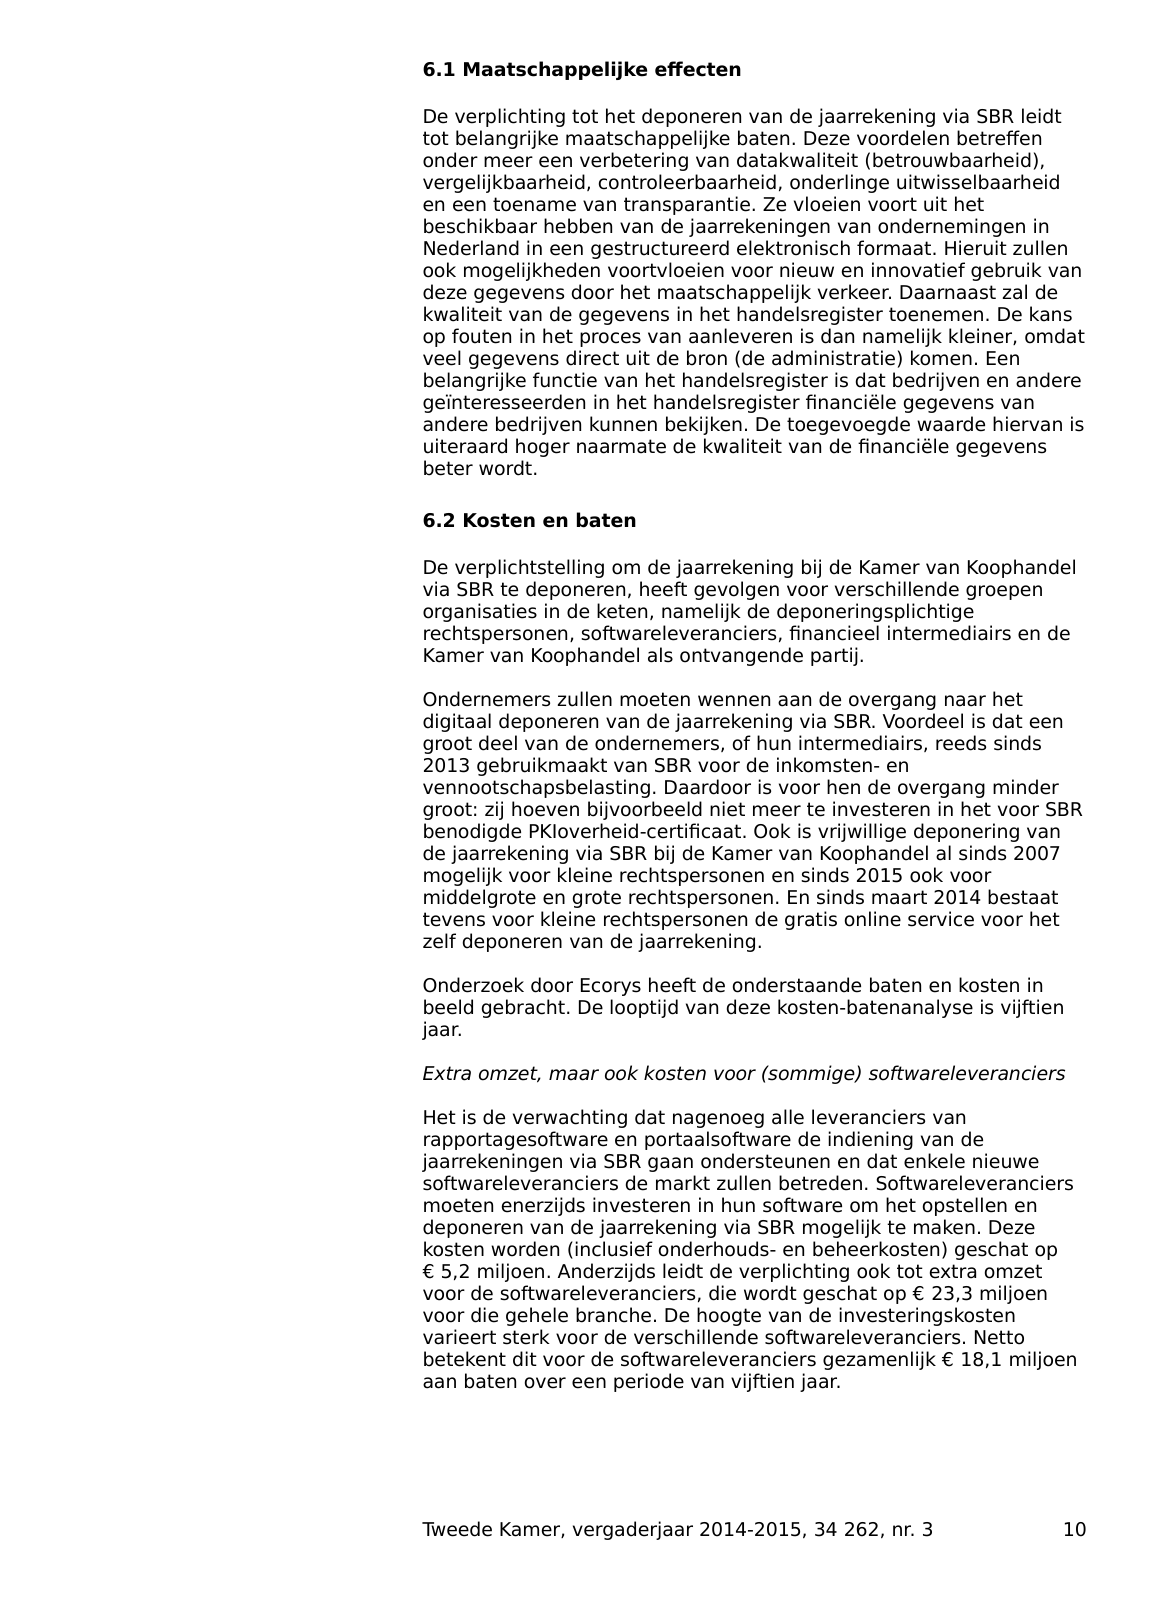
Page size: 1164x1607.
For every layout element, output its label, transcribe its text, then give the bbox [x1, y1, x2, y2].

text Het is de verwachting dat nagenoeg alle leveranciers van rapportagesoftware en portaalsoftware de indiening van de jaarrekeningen via SBR gaan ondersteunen en dat enkele nieuwe softwareleveranciers de markt zullen betreden. Softwareleveranciers moeten enerzijds investeren in hun software om het opstellen en deponeren van de jaarrekening via SBR mogelijk te maken. Deze kosten worden (inclusief onderhouds- en beheerkosten) geschat op € 5,2 miljoen. Anderzijds leidt de verplichting ook tot extra omzet voor de softwareleveranciers, die wordt geschat op € 23,3 miljoen voor die gehele branche. De hoogte van de investeringskosten varieert sterk voor de verschillende softwareleveranciers. Netto betekent dit voor de softwareleveranciers gezamenlijk € 18,1 miljoen aan baten over een periode van vijftien jaar. [422, 1107, 1087, 1393]
text De verplichtstelling om de jaarrekening bij de Kamer van Koophandel via SBR te deponeren, heeft gevolgen voor verschillende groepen organisaties in de keten, namelijk de deponeringsplichtige rechtspersonen, softwareleveranciers, financieel intermediairs en de Kamer van Koophandel als ontvangende partij. [422, 557, 1087, 667]
text De verplichting tot het deponeren van de jaarrekening via SBR leidt tot belangrijke maatschappelijke baten. Deze voordelen betreffen onder meer een verbetering van datakwaliteit (betrouwbaarheid), vergelijkbaarheid, controleerbaarheid, onderlinge uitwisselbaarheid en een toename van transparantie. Ze vloeien voort uit het beschikbaar hebben van de jaarrekeningen van ondernemingen in Nederland in een gestructureerd elektronisch formaat. Hieruit zullen ook mogelijkheden voortvloeien voor nieuw en innovatief gebruik van deze gegevens door het maatschappelijk verkeer. Daarnaast zal de kwaliteit van de gegevens in het handelsregister toenemen. De kans op fouten in het proces van aanleveren is dan namelijk kleiner, omdat veel gegevens direct uit de bron (de administratie) komen. Een belangrijke functie van het handelsregister is dat bedrijven en andere geïnteresseerden in het handelsregister financiële gegevens van andere bedrijven kunnen bekijken. De toegevoegde waarde hiervan is uiteraard hoger naarmate de kwaliteit van de financiële gegevens beter wordt. [422, 106, 1087, 480]
subtitle 6.2 Kosten en baten [422, 510, 1087, 532]
text Onderzoek door Ecorys heeft de onderstaande baten en kosten in beeld gebracht. De looptijd van deze kosten-batenanalyse is vijftien jaar. [422, 975, 1087, 1041]
text Ondernemers zullen moeten wennen aan de overgang naar het digitaal deponeren van de jaarrekening via SBR. Voordeel is dat een groot deel van de ondernemers, of hun intermediairs, reeds sinds 2013 gebruikmaakt van SBR voor de inkomsten- en vennootschapsbelasting. Daardoor is voor hen de overgang minder groot: zij hoeven bijvoorbeeld niet meer te investeren in het voor SBR benodigde PKIoverheid-certificaat. Ook is vrijwillige deponering van de jaarrekening via SBR bij de Kamer van Koophandel al sinds 2007 mogelijk voor kleine rechtspersonen en sinds 2015 ook voor middelgrote en grote rechtspersonen. En sinds maart 2014 bestaat tevens voor kleine rechtspersonen de gratis online service voor het zelf deponeren van de jaarrekening. [422, 689, 1087, 952]
subtitle 6.1 Maatschappelijke effecten [422, 59, 1087, 81]
subtitle Extra omzet, maar ook kosten voor (sommige) softwareleveranciers [422, 1063, 1087, 1085]
